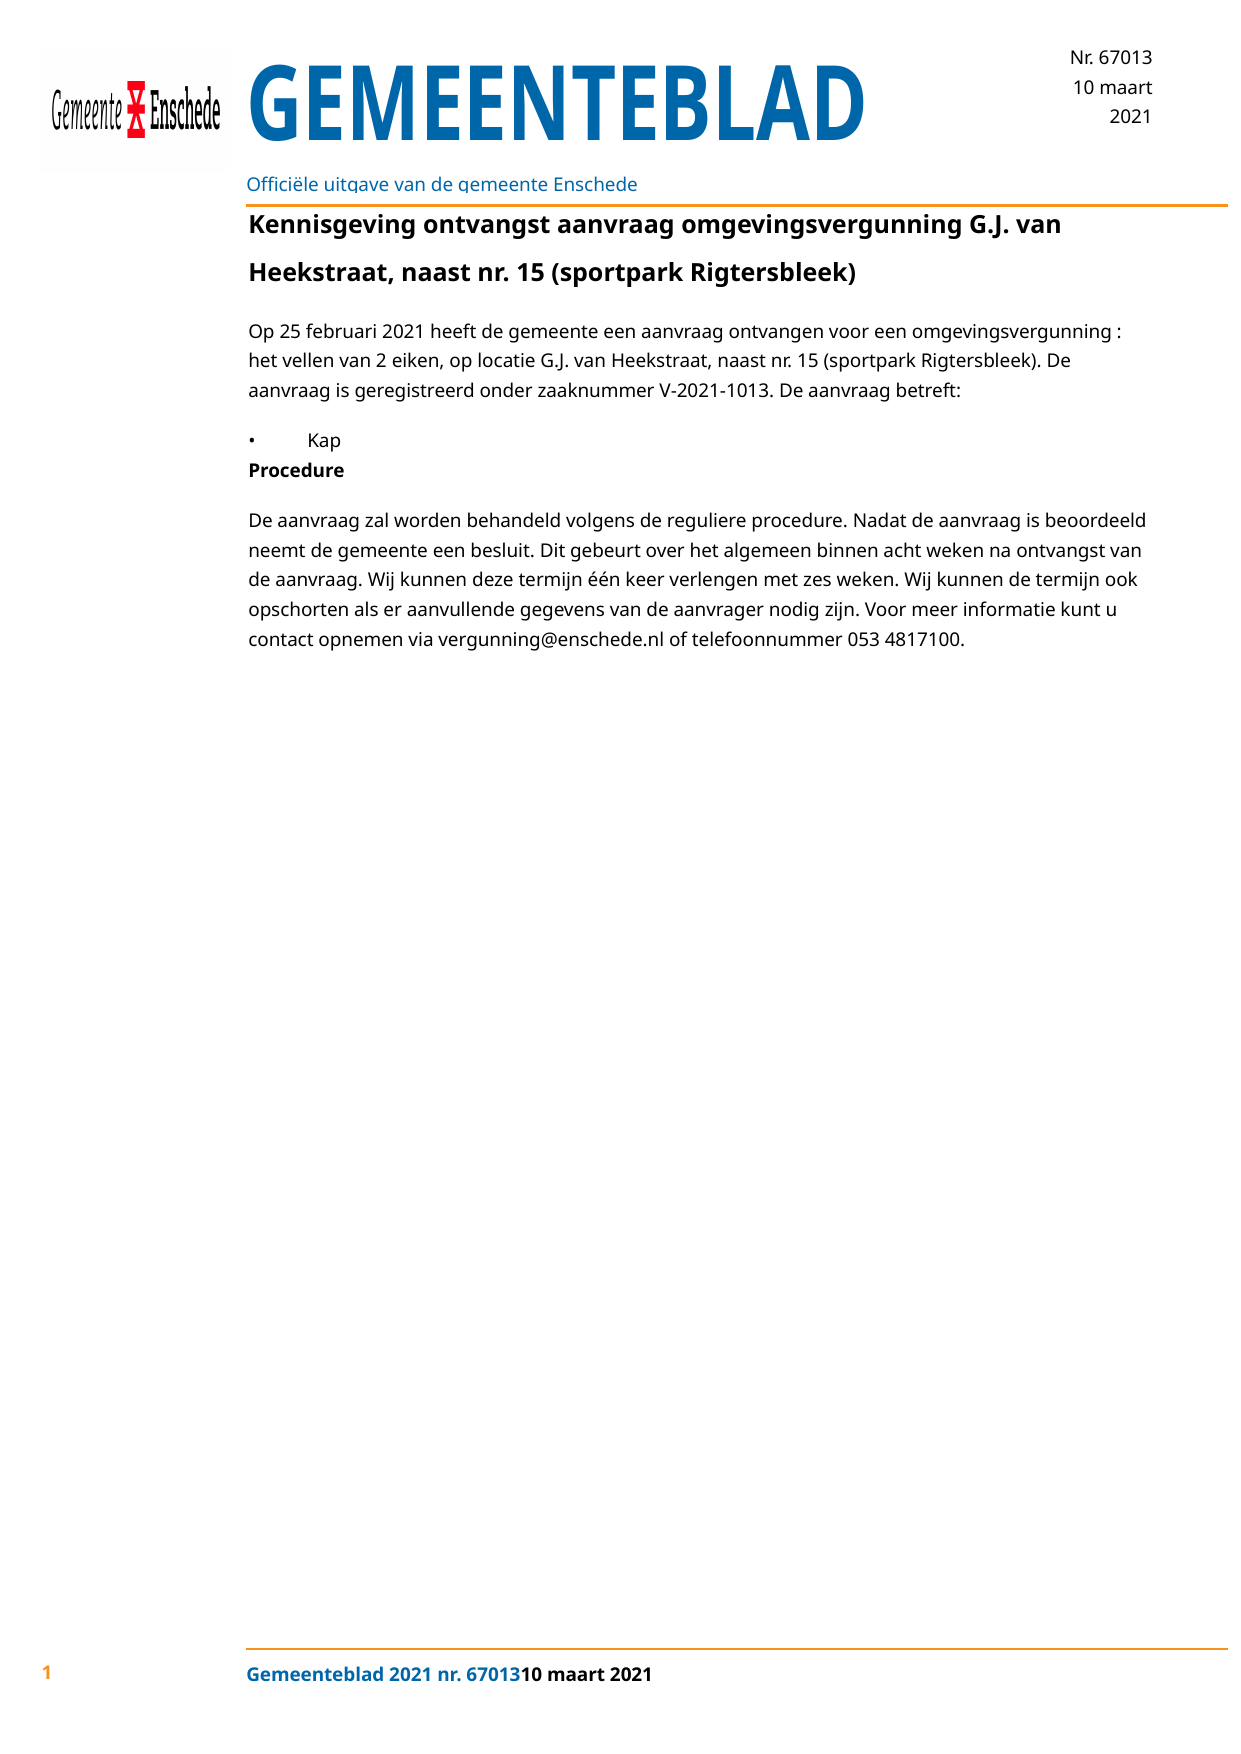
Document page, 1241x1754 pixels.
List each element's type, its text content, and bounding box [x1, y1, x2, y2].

text De aanvraag zal worden behandeld volgens de reguliere procedure. Nadat de aanvraag is beoordeeld neemt de gemeente een besluit. Dit gebeurt over het algemeen binnen acht weken na ontvangst van de aanvraag. Wij kunnen deze termijn één keer verlengen met zes weken. Wij kunnen de termijn ook opschorten als er aanvullende gegevens van de aanvrager nodig zijn. Voor meer informatie kunt u contact opnemen via vergunning@enschede.nl of telefoonnummer 053 4817100. [248, 507, 1152, 652]
list Kap [248, 427, 1152, 453]
text Kennisgeving ontvangst aanvraag omgevingsvergunning G.J. van Heekstraat, naast nr. 15 (sportpark Rigtersbleek) [248, 207, 1152, 288]
text Op 25 februari 2021 heeft de gemeente een aanvraag ontvangen voor een omgevingsvergunning : het vellen van 2 eiken, op locatie G.J. van Heekstraat, naast nr. 15 (sportpark Rigtersbleek). De aanvraag is geregistreerd onder zaaknummer V-2021-1013. De aanvraag betreft: [248, 318, 1152, 403]
text Procedure [248, 457, 1152, 483]
picture [41, 47, 231, 172]
